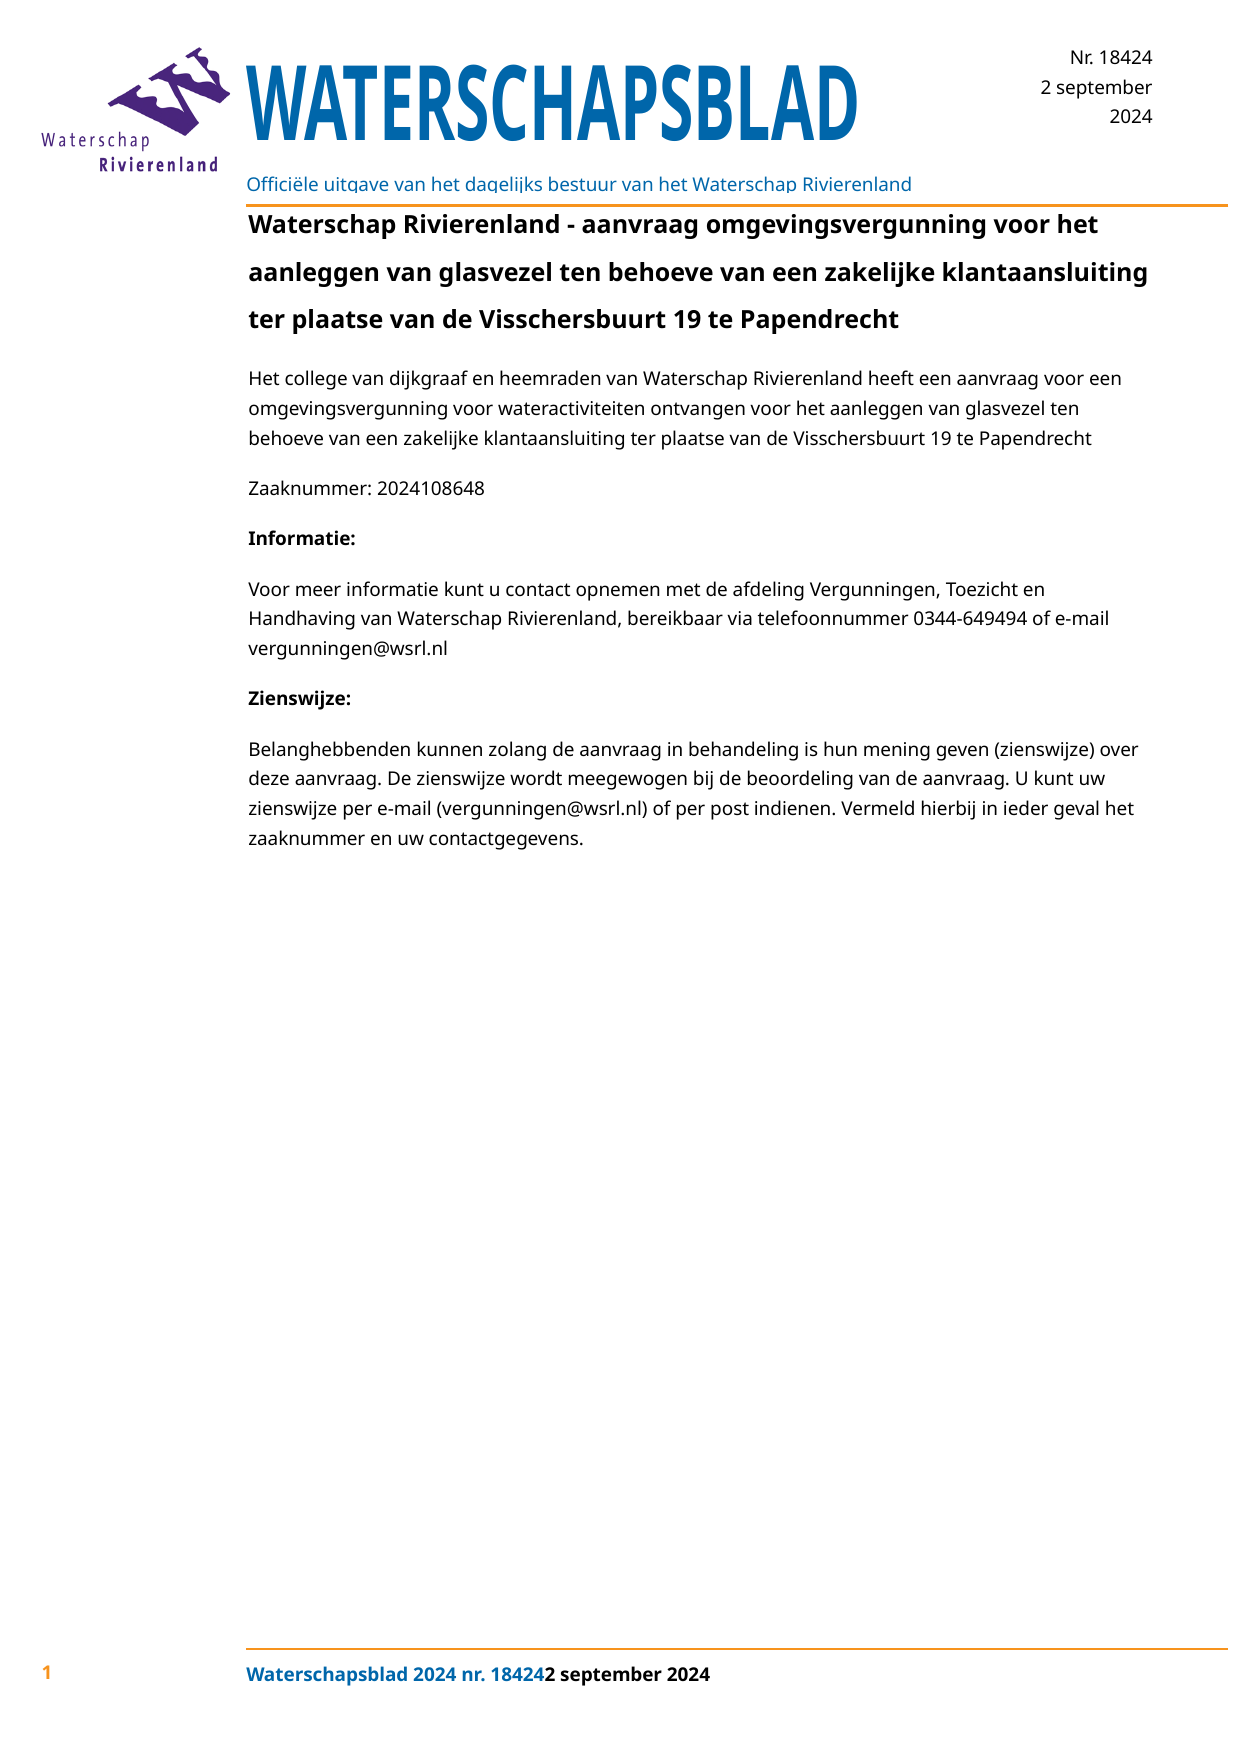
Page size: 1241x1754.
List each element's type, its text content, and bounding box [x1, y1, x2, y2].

text Waterschap Rivierenland - aanvraag omgevingsvergunning voor het aanleggen van glasvezel ten behoeve van een zakelijke klantaansluiting ter plaatse van de Visschersbuurt 19 te Papendrecht [248, 207, 1152, 336]
text Zaaknummer: 2024108648 [248, 475, 1152, 501]
text Het college van dijkgraaf en heemraden van Waterschap Rivierenland heeft een aanvraag voor een omgevingsvergunning voor wateractiviteiten ontvangen voor het aanleggen van glasvezel ten behoeve van een zakelijke klantaansluiting ter plaatse van de Visschersbuurt 19 te Papendrecht [248, 366, 1152, 450]
text Zienswijze: [248, 686, 1152, 711]
text Informatie: [248, 526, 1152, 551]
picture [41, 47, 231, 172]
text Belanghebbenden kunnen zolang de aanvraag in behandeling is hun mening geven (zienswijze) over deze aanvraag. De zienswijze wordt meegewogen bij de beoordeling van de aanvraag. U kunt uw zienswijze per e-mail (vergunningen@wsrl.nl) of per post indienen. Vermeld hierbij in ieder geval het zaaknummer en uw contactgegevens. [248, 736, 1152, 850]
text Voor meer informatie kunt u contact opnemen met de afdeling Vergunningen, Toezicht en Handhaving van Waterschap Rivierenland, bereikbaar via telefoonnummer 0344-649494 of e-mail vergunningen@wsrl.nl [248, 576, 1152, 661]
